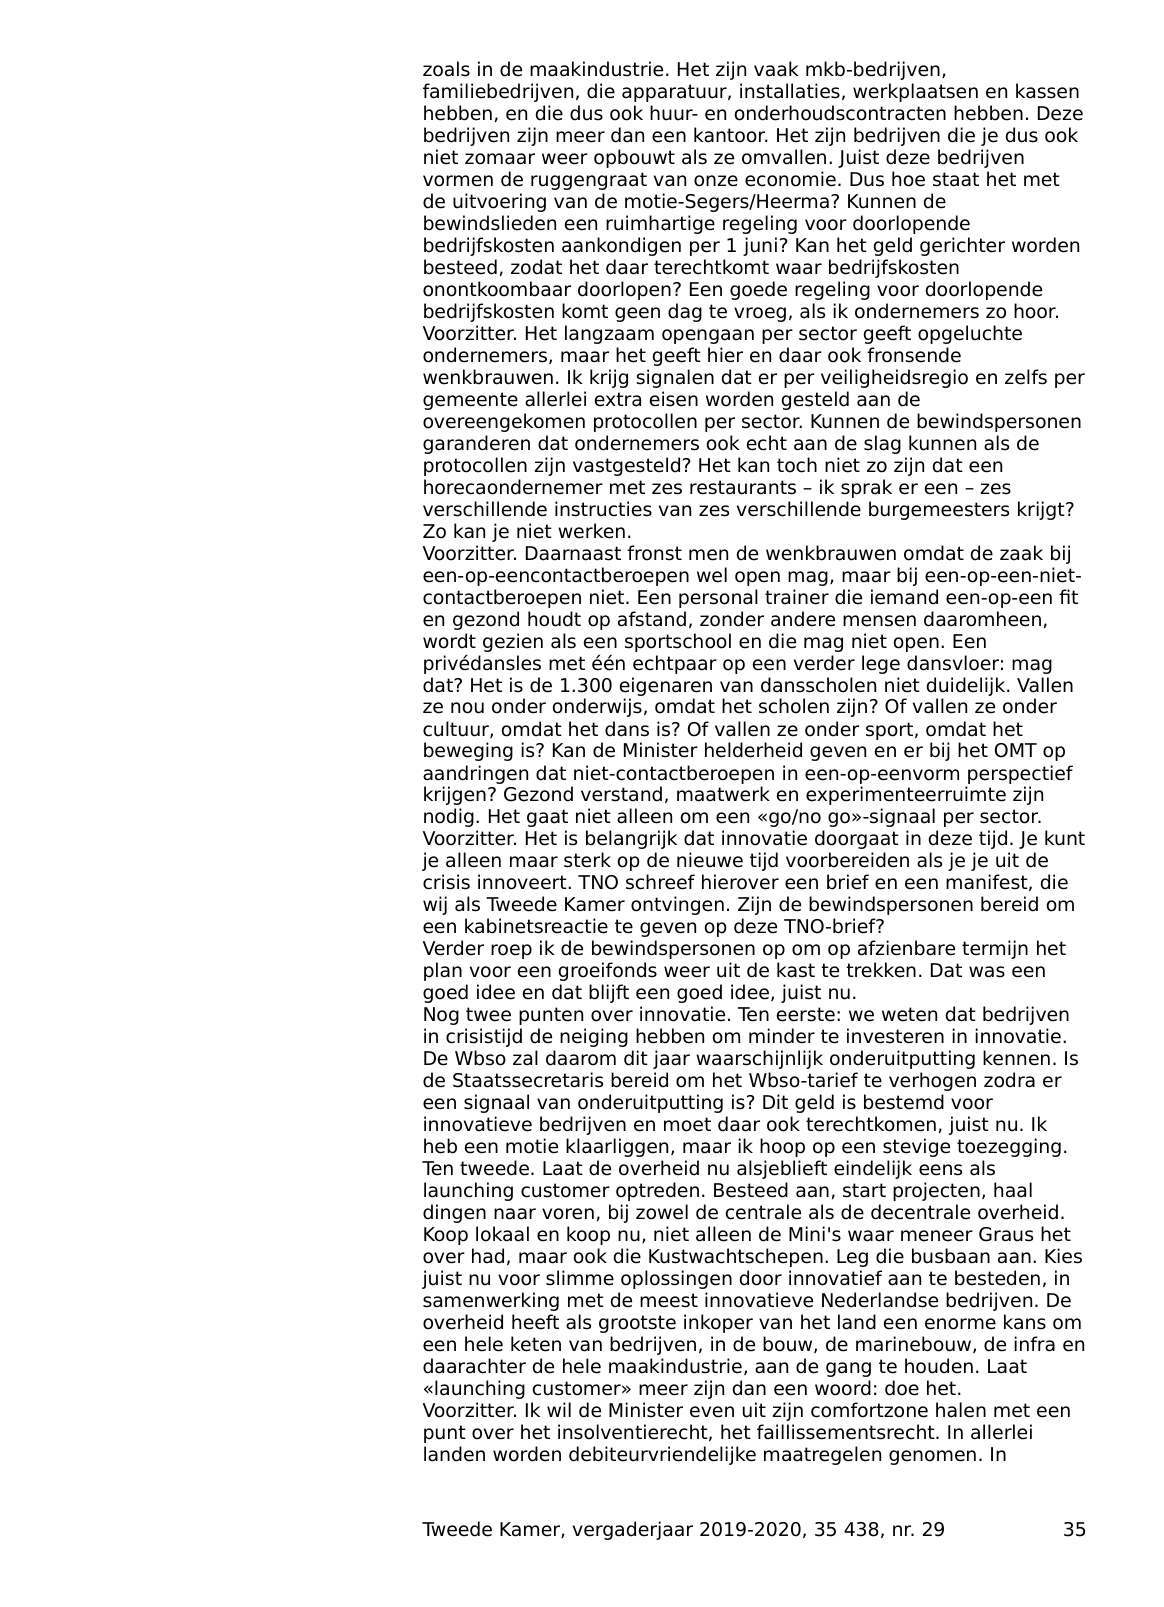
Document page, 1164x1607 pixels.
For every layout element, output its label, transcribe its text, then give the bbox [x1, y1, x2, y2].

text Ten tweede. Laat de overheid nu alsjeblieft eindelijk eens als launching customer optreden. Besteed aan, start projecten, haal dingen naar voren, bij zowel de centrale als de decentrale overheid. Koop lokaal en koop nu, niet alleen de Mini's waar meneer Graus het over had, maar ook die Kustwachtschepen. Leg die busbaan aan. Kies juist nu voor slimme oplossingen door innovatief aan te besteden, in samenwerking met de meest innovatieve Nederlandse bedrijven. De overheid heeft als grootste inkoper van het land een enorme kans om een hele keten van bedrijven, in de bouw, de marinebouw, de infra en daarachter de hele maakindustrie, aan de gang te houden. Laat «launching customer» meer zijn dan een woord: doe het. [422, 1158, 1087, 1400]
text zoals in de maakindustrie. Het zijn vaak mkb-bedrijven, familiebedrijven, die apparatuur, installaties, werkplaatsen en kassen hebben, en die dus ook huur- en onderhoudscontracten hebben. Deze bedrijven zijn meer dan een kantoor. Het zijn bedrijven die je dus ook niet zomaar weer opbouwt als ze omvallen. Juist deze bedrijven vormen de ruggengraat van onze economie. Dus hoe staat het met de uitvoering van de motie-Segers/Heerma? Kunnen de bewindslieden een ruimhartige regeling voor doorlopende bedrijfskosten aankondigen per 1 juni? Kan het geld gerichter worden besteed, zodat het daar terechtkomt waar bedrijfskosten onontkoombaar doorlopen? Een goede regeling voor doorlopende bedrijfskosten komt geen dag te vroeg, als ik ondernemers zo hoor. [422, 59, 1087, 323]
text Voorzitter. Het is belangrijk dat innovatie doorgaat in deze tijd. Je kunt je alleen maar sterk op de nieuwe tijd voorbereiden als je je uit de crisis innoveert. TNO schreef hierover een brief en een manifest, die wij als Tweede Kamer ontvingen. Zijn de bewindspersonen bereid om een kabinetsreactie te geven op deze TNO-brief? [422, 828, 1087, 938]
text Voorzitter. Het langzaam opengaan per sector geeft opgeluchte ondernemers, maar het geeft hier en daar ook fronsende wenkbrauwen. Ik krijg signalen dat er per veiligheidsregio en zelfs per gemeente allerlei extra eisen worden gesteld aan de overeengekomen protocollen per sector. Kunnen de bewindspersonen garanderen dat ondernemers ook echt aan de slag kunnen als de protocollen zijn vastgesteld? Het kan toch niet zo zijn dat een horecaondernemer met zes restaurants – ik sprak er een – zes verschillende instructies van zes verschillende burgemeesters krijgt? Zo kan je niet werken. [422, 323, 1087, 543]
text Verder roep ik de bewindspersonen op om op afzienbare termijn het plan voor een groeifonds weer uit de kast te trekken. Dat was een goed idee en dat blijft een goed idee, juist nu. [422, 938, 1087, 1004]
text Voorzitter. Ik wil de Minister even uit zijn comfortzone halen met een punt over het insolventierecht, het faillissementsrecht. In allerlei landen worden debiteurvriendelijke maatregelen genomen. In [422, 1400, 1087, 1466]
text Voorzitter. Daarnaast fronst men de wenkbrauwen omdat de zaak bij een-op-eencontactberoepen wel open mag, maar bij een-op-een-niet-contactberoepen niet. Een personal trainer die iemand een-op-een fit en gezond houdt op afstand, zonder andere mensen daaromheen, wordt gezien als een sportschool en die mag niet open. Een privédansles met één echtpaar op een verder lege dansvloer: mag dat? Het is de 1.300 eigenaren van dansscholen niet duidelijk. Vallen ze nou onder onderwijs, omdat het scholen zijn? Of vallen ze onder cultuur, omdat het dans is? Of vallen ze onder sport, omdat het beweging is? Kan de Minister helderheid geven en er bij het OMT op aandringen dat niet-contactberoepen in een-op-eenvorm perspectief krijgen? Gezond verstand, maatwerk en experimenteerruimte zijn nodig. Het gaat niet alleen om een «go/no go»-signaal per sector. [422, 543, 1087, 828]
text Nog twee punten over innovatie. Ten eerste: we weten dat bedrijven in crisistijd de neiging hebben om minder te investeren in innovatie. De Wbso zal daarom dit jaar waarschijnlijk onderuitputting kennen. Is de Staatssecretaris bereid om het Wbso-tarief te verhogen zodra er een signaal van onderuitputting is? Dit geld is bestemd voor innovatieve bedrijven en moet daar ook terechtkomen, juist nu. Ik heb een motie klaarliggen, maar ik hoop op een stevige toezegging. [422, 1004, 1087, 1158]
